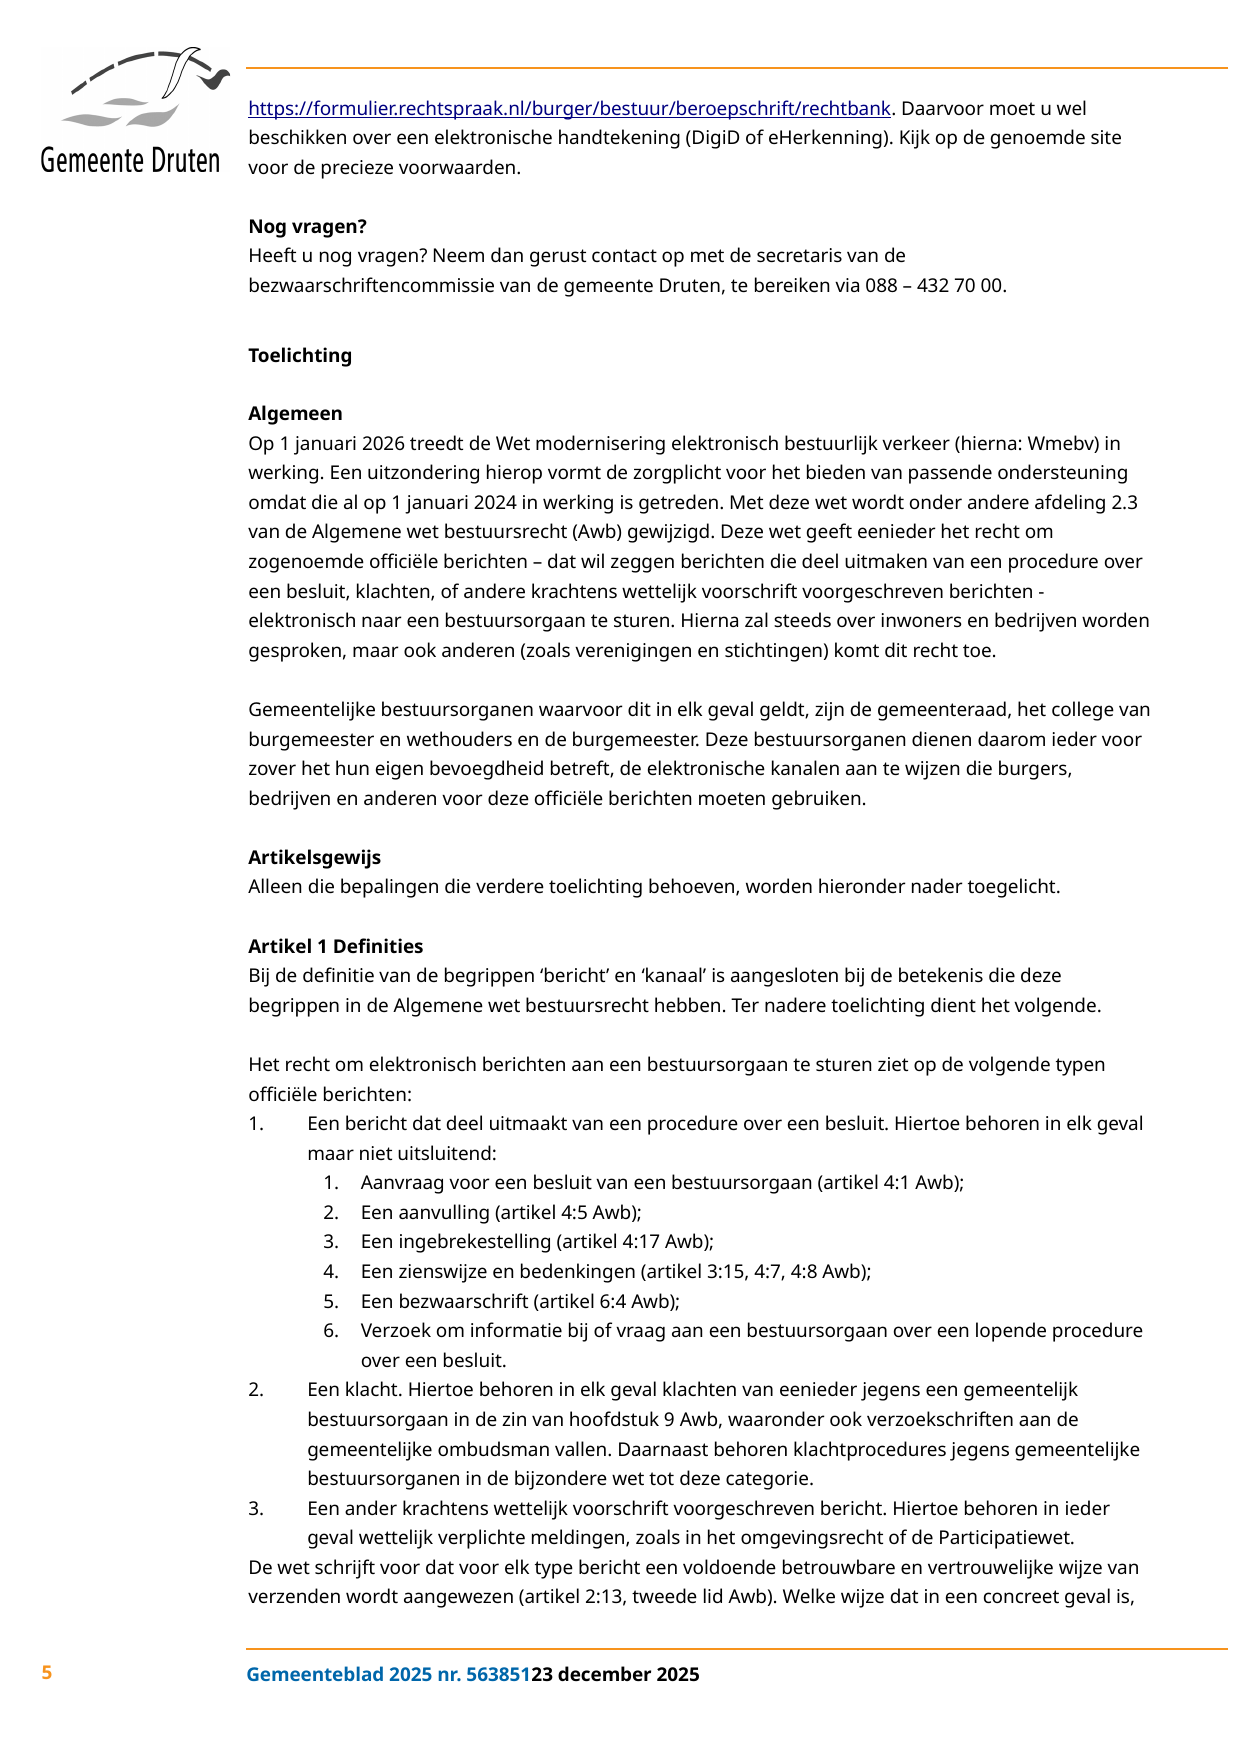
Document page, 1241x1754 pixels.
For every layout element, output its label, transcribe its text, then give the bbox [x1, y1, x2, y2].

list Een zienswijze en bedenkingen (artikel 3:15, 4:7, 4:8 Awb); [323, 1258, 1152, 1284]
text Het recht om elektronisch berichten aan een bestuursorgaan te sturen ziet op de volgende typen officiële berichten: [248, 1051, 1152, 1106]
text Op 1 januari 2026 treedt de Wet modernisering elektronisch bestuurlijk verkeer (hierna: Wmebv) in werking. Een uitzondering hierop vormt de zorgplicht voor het bieden van passende ondersteuning omdat die al op 1 januari 2024 in werking is getreden. Met deze wet wordt onder andere afdeling 2.3 van de Algemene wet bestuursrecht (Awb) gewijzigd. Deze wet geeft eenieder het recht om zogenoemde officiële berichten – dat wil zeggen berichten die deel uitmaken van een procedure over een besluit, klachten, of andere krachtens wettelijk voorschrift voorgeschreven berichten - elektronisch naar een bestuursorgaan te sturen. Hierna zal steeds over inwoners en bedrijven worden gesproken, maar ook anderen (zoals verenigingen en stichtingen) komt dit recht toe. [248, 430, 1152, 663]
list Aanvraag voor een besluit van een bestuursorgaan (artikel 4:1 Awb); [323, 1169, 1152, 1195]
text Artikelsgewijs [248, 844, 1152, 870]
list Een bezwaarschrift (artikel 6:4 Awb); [323, 1288, 1152, 1313]
text https://formulier.rechtspraak.nl/burger/bestuur/beroepschrift/rechtbank. Daarvoor moet u wel beschikken over een elektronische handtekening (DigiD of eHerkenning). Kijk op de genoemde site voor de precieze voorwaarden. [248, 95, 1152, 180]
text De wet schrijft voor dat voor elk type bericht een voldoende betrouwbare en vertrouwelijke wijze van verzenden wordt aangewezen (artikel 2:13, tweede lid Awb). Welke wijze dat in een concreet geval is, [248, 1554, 1152, 1609]
list Een aanvulling (artikel 4:5 Awb); [323, 1199, 1152, 1225]
text Toelichting [248, 331, 1152, 371]
list Een klacht. Hiertoe behoren in elk geval klachten van eenieder jegens een gemeentelijk bestuursorgaan in de zin van hoofdstuk 9 Awb, waaronder ook verzoekschriften aan de gemeentelijke ombudsman vallen. Daarnaast behoren klachtprocedures jegens gemeentelijke bestuursorganen in de bijzondere wet tot deze categorie. [248, 1377, 1152, 1491]
text Heeft u nog vragen? Neem dan gerust contact op met de secretaris van de bezwaarschriftencommissie van de gemeente Druten, te bereiken via 088 – 432 70 00. [248, 243, 1152, 298]
text Bij de definitie van de begrippen ‘bericht’ en ‘kanaal’ is aangesloten bij de betekenis die deze begrippen in de Algemene wet bestuursrecht hebben. Ter nadere toelichting dient het volgende. [248, 962, 1152, 1018]
list Een bericht dat deel uitmaakt van een procedure over een besluit. Hiertoe behoren in elk geval maar niet uitsluitend: [248, 1110, 1152, 1166]
text Algemeen [248, 400, 1152, 426]
text Alleen die bepalingen die verdere toelichting behoeven, worden hieronder nader toegelicht. [248, 874, 1152, 899]
list Een ingebrekestelling (artikel 4:17 Awb); [323, 1229, 1152, 1254]
list Verzoek om informatie bij of vraag aan een bestuursorgaan over een lopende procedure over een besluit. [323, 1317, 1152, 1373]
text Artikel 1 Definities [248, 933, 1152, 958]
text Gemeentelijke bestuursorganen waarvoor dit in elk geval geldt, zijn de gemeenteraad, het college van burgemeester en wethouders en de burgemeester. Deze bestuursorganen dienen daarom ieder voor zover het hun eigen bevoegdheid betreft, de elektronische kanalen aan te wijzen die burgers, bedrijven en anderen voor deze officiële berichten moeten gebruiken. [248, 696, 1152, 811]
list Een ander krachtens wettelijk voorschrift voorgeschreven bericht. Hiertoe behoren in ieder geval wettelijk verplichte meldingen, zoals in het omgevingsrecht of de Participatiewet. [248, 1495, 1152, 1550]
text Nog vragen? [248, 213, 1152, 239]
picture [41, 47, 231, 172]
